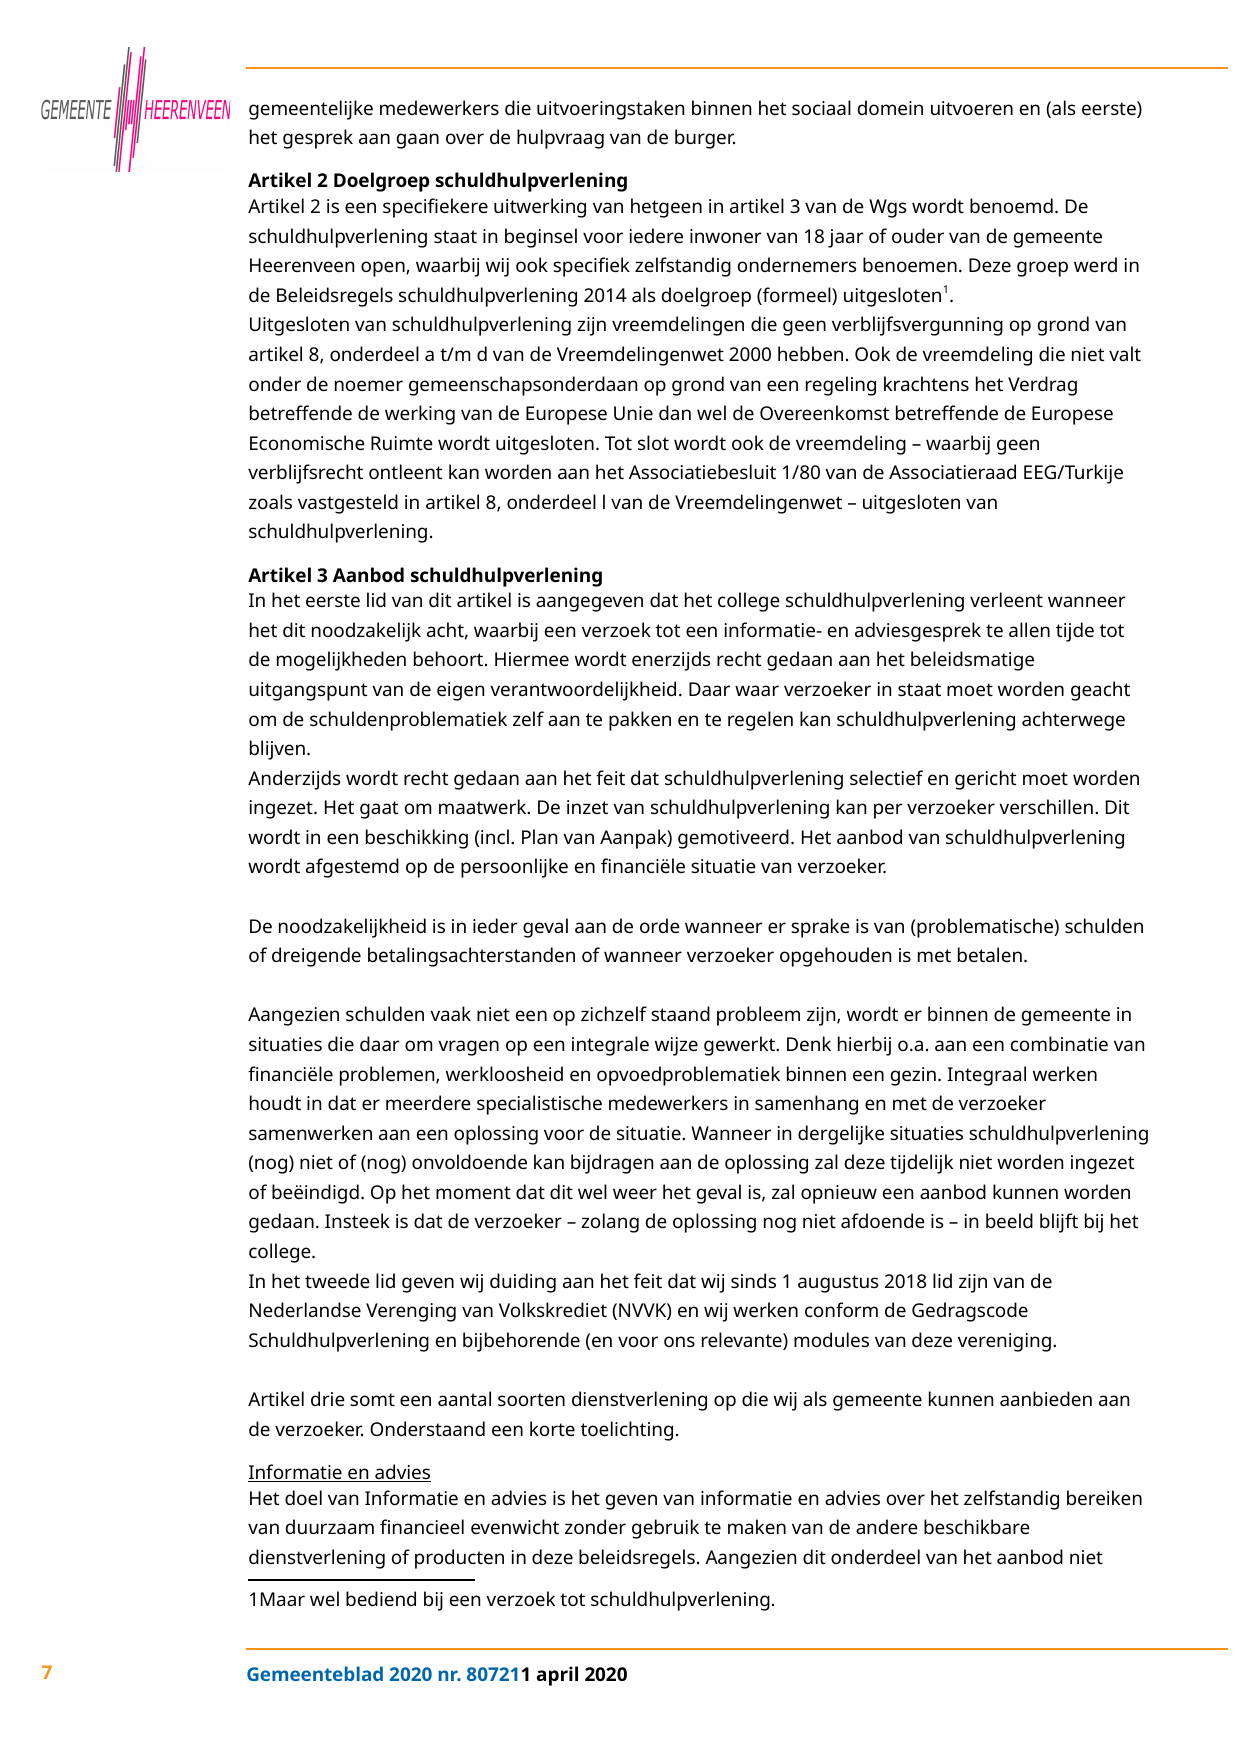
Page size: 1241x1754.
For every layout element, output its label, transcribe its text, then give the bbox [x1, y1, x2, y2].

text Artikel 2 is een specifiekere uitwerking van hetgeen in artikel 3 van de Wgs wordt benoemd. De schuldhulpverlening staat in beginsel voor iedere inwoner van 18 jaar of ouder van de gemeente Heerenveen open, waarbij wij ook specifiek zelfstandig ondernemers benoemen. Deze groep werd in de Beleidsregels schuldhulpverlening 2014 als doelgroep (formeel) uitgesloten. [248, 193, 1152, 308]
text Artikel 2 Doelgroep schuldhulpverlening [248, 167, 1152, 193]
text gemeentelijke medewerkers die uitvoeringstaken binnen het sociaal domein uitvoeren en (als eerste) het gesprek aan gaan over de hulpvraag van de burger. [248, 95, 1152, 150]
text Informatie en advies [248, 1459, 1152, 1485]
picture [41, 47, 231, 172]
text Uitgesloten van schuldhulpverlening zijn vreemdelingen die geen verblijfsvergunning op grond van artikel 8, onderdeel a t/m d van de Vreemdelingenwet 2000 hebben. Ook de vreemdeling die niet valt onder de noemer gemeenschapsonderdaan op grond van een regeling krachtens het Verdrag betreffende de werking van de Europese Unie dan wel de Overeenkomst betreffende de Europese Economische Ruimte wordt uitgesloten. Tot slot wordt ook de vreemdeling – waarbij geen verblijfsrecht ontleent kan worden aan het Associatiebesluit 1/80 van de Associatieraad EEG/Turkije zoals vastgesteld in artikel 8, onderdeel l van de Vreemdelingenwet – uitgesloten van schuldhulpverlening. [248, 312, 1152, 544]
text Maar wel bediend bij een verzoek tot schuldhulpverlening. [248, 1586, 1152, 1612]
text Anderzijds wordt recht gedaan aan het feit dat schuldhulpverlening selectief en gericht moet worden ingezet. Het gaat om maatwerk. De inzet van schuldhulpverlening kan per verzoeker verschillen. Dit wordt in een beschikking (incl. Plan van Aanpak) gemotiveerd. Het aanbod van schuldhulpverlening wordt afgestemd op de persoonlijke en financiële situatie van verzoeker. [248, 765, 1152, 879]
text In het eerste lid van dit artikel is aangegeven dat het college schuldhulpverlening verleent wanneer het dit noodzakelijk acht, waarbij een verzoek tot een informatie- en adviesgesprek te allen tijde tot de mogelijkheden behoort. Hiermee wordt enerzijds recht gedaan aan het beleidsmatige uitgangspunt van de eigen verantwoordelijkheid. Daar waar verzoeker in staat moet worden geacht om de schuldenproblematiek zelf aan te pakken en te regelen kan schuldhulpverlening achterwege blijven. [248, 587, 1152, 761]
text Het doel van Informatie en advies is het geven van informatie en advies over het zelfstandig bereiken van duurzaam financieel evenwicht zonder gebruik te maken van de andere beschikbare dienstverlening of producten in deze beleidsregels. Aangezien dit onderdeel van het aanbod niet [248, 1485, 1152, 1569]
text Aangezien schulden vaak niet een op zichzelf staand probleem zijn, wordt er binnen de gemeente in situaties die daar om vragen op een integrale wijze gewerkt. Denk hierbij o.a. aan een combinatie van financiële problemen, werkloosheid en opvoedproblematiek binnen een gezin. Integraal werken houdt in dat er meerdere specialistische medewerkers in samenhang en met de verzoeker samenwerken aan een oplossing voor de situatie. Wanneer in dergelijke situaties schuldhulpverlening (nog) niet of (nog) onvoldoende kan bijdragen aan de oplossing zal deze tijdelijk niet worden ingezet of beëindigd. Op het moment dat dit wel weer het geval is, zal opnieuw een aanbod kunnen worden gedaan. Insteek is dat de verzoeker – zolang de oplossing nog niet afdoende is – in beeld blijft bij het college. [248, 1002, 1152, 1264]
text In het tweede lid geven wij duiding aan het feit dat wij sinds 1 augustus 2018 lid zijn van de Nederlandse Verenging van Volkskrediet (NVVK) en wij werken conform de Gedragscode Schuldhulpverlening en bijbehorende (en voor ons relevante) modules van deze vereniging. [248, 1268, 1152, 1353]
text Artikel 3 Aanbod schuldhulpverlening [248, 562, 1152, 587]
text Artikel drie somt een aantal soorten dienstverlening op die wij als gemeente kunnen aanbieden aan de verzoeker. Onderstaand een korte toelichting. [248, 1386, 1152, 1442]
text De noodzakelijkheid is in ieder geval aan de orde wanneer er sprake is van (problematische) schulden of dreigende betalingsachterstanden of wanneer verzoeker opgehouden is met betalen. [248, 913, 1152, 968]
